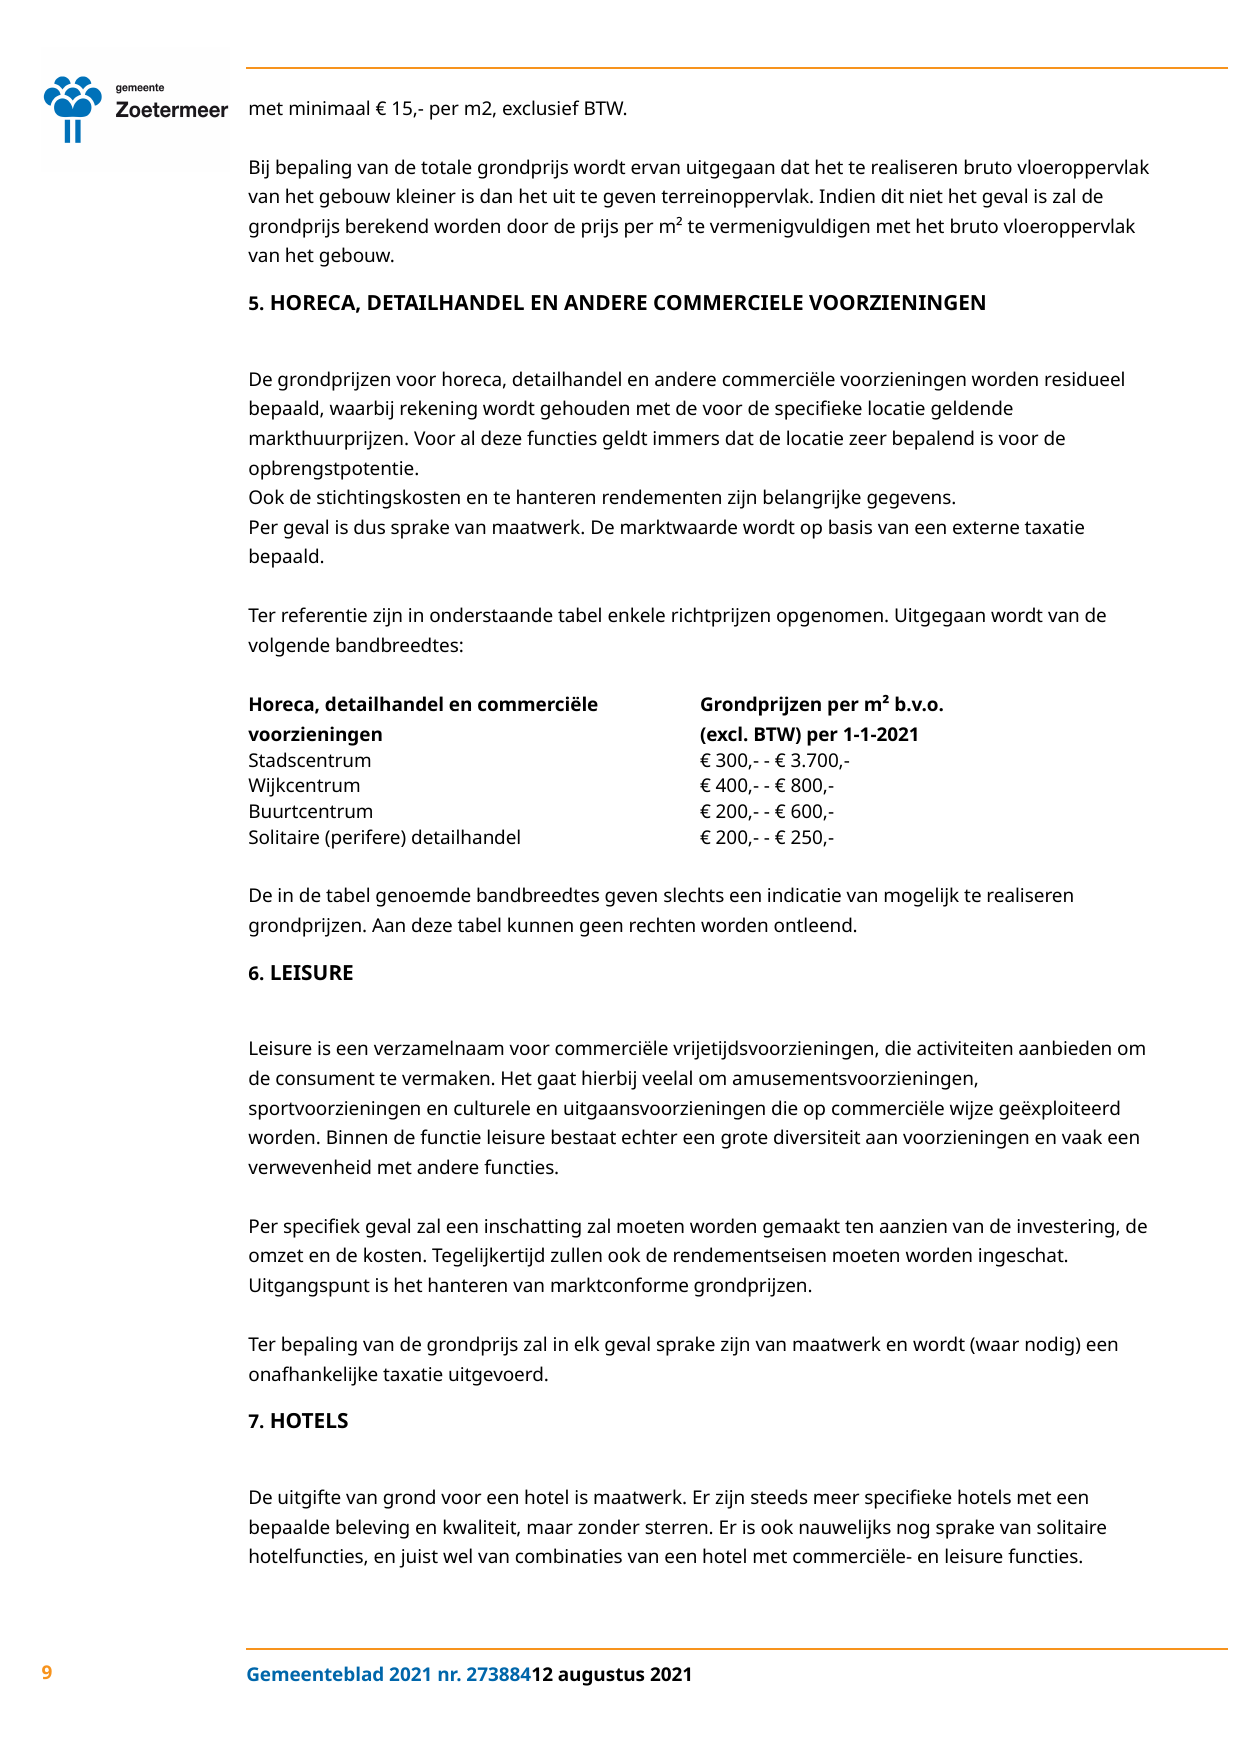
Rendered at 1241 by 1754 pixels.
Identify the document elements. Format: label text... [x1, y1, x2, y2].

text De uitgifte van grond voor een hotel is maatwerk. Er zijn steeds meer specifieke hotels met een bepaalde beleving en kwaliteit, maar zonder sterren. Er is ook nauwelijks nog sprake van solitaire hotelfuncties, en juist wel van combinaties van een hotel met commerciële- en leisure functies. [248, 1484, 1152, 1569]
table_cell Solitaire (perifere) detailhandel [248, 824, 700, 850]
text De in de tabel genoemde bandbreedtes geven slechts een indicatie van mogelijk te realiseren grondprijzen. Aan deze tabel kunnen geen rechten worden ontleend. [248, 883, 1152, 938]
table_cell Buurtcentrum [248, 798, 700, 824]
text Bij bepaling van de totale grondprijs wordt ervan uitgegaan dat het te realiseren bruto vloeroppervlak van het gebouw kleiner is dan het uit te geven terreinoppervlak. Indien dit niet het geval is zal de grondprijs berekend worden door de prijs per m² te vermenigvuldigen met het bruto vloeroppervlak van het gebouw. [248, 154, 1152, 268]
table_cell € 300,- - € 3.700,- [700, 747, 1152, 773]
text 5. HORECA, DETAILHANDEL EN ANDERE COMMERCIELE VOORZIENINGEN [248, 288, 1152, 317]
table_header Grondprijzen per m² b.v.o. (excl. BTW) per 1-1-2021 [700, 692, 1152, 747]
text Ter referentie zijn in onderstaande tabel enkele richtprijzen opgenomen. Uitgegaan wordt van de volgende bandbreedtes: [248, 603, 1152, 658]
text Leisure is een verzamelnaam voor commerciële vrijetijdsvoorzieningen, die activiteiten aanbieden om de consument te vermaken. Het gaat hierbij veelal om amusementsvoorzieningen, sportvoorzieningen en culturele en uitgaansvoorzieningen die op commerciële wijze geëxploiteerd worden. Binnen de functie leisure bestaat echter een grote diversiteit aan voorzieningen en vaak een verwevenheid met andere functies. [248, 1036, 1152, 1179]
table_cell € 400,- - € 800,- [700, 773, 1152, 798]
text 7. HOTELS [248, 1407, 1152, 1435]
text Ook de stichtingskosten en te hanteren rendementen zijn belangrijke gegevens. [248, 484, 1152, 510]
table_cell € 200,- - € 250,- [700, 824, 1152, 850]
table_cell € 200,- - € 600,- [700, 798, 1152, 824]
text Ter bepaling van de grondprijs zal in elk geval sprake zijn van maatwerk en wordt (waar nodig) een onafhankelijke taxatie uitgevoerd. [248, 1331, 1152, 1387]
table_header Horeca, detailhandel en commerciële voorzieningen [248, 692, 700, 747]
text De grondprijzen voor horeca, detailhandel en andere commerciële voorzieningen worden residueel bepaald, waarbij rekening wordt gehouden met de voor de specifieke locatie geldende markthuurprijzen. Voor al deze functies geldt immers dat de locatie zeer bepalend is voor de opbrengstpotentie. [248, 366, 1152, 481]
table_cell Wijkcentrum [248, 773, 700, 798]
text Per geval is dus sprake van maatwerk. De marktwaarde wordt op basis van een externe taxatie bepaald. [248, 514, 1152, 569]
picture [41, 47, 231, 172]
text Per specifiek geval zal een inschatting zal moeten worden gemaakt ten aanzien van de investering, de omzet en de kosten. Tegelijkertijd zullen ook de rendementseisen moeten worden ingeschat. Uitgangspunt is het hanteren van marktconforme grondprijzen. [248, 1213, 1152, 1298]
table_cell Stadscentrum [248, 747, 700, 773]
text met minimaal € 15,- per m2, exclusief BTW. [248, 95, 1152, 121]
text 6. LEISURE [248, 958, 1152, 986]
